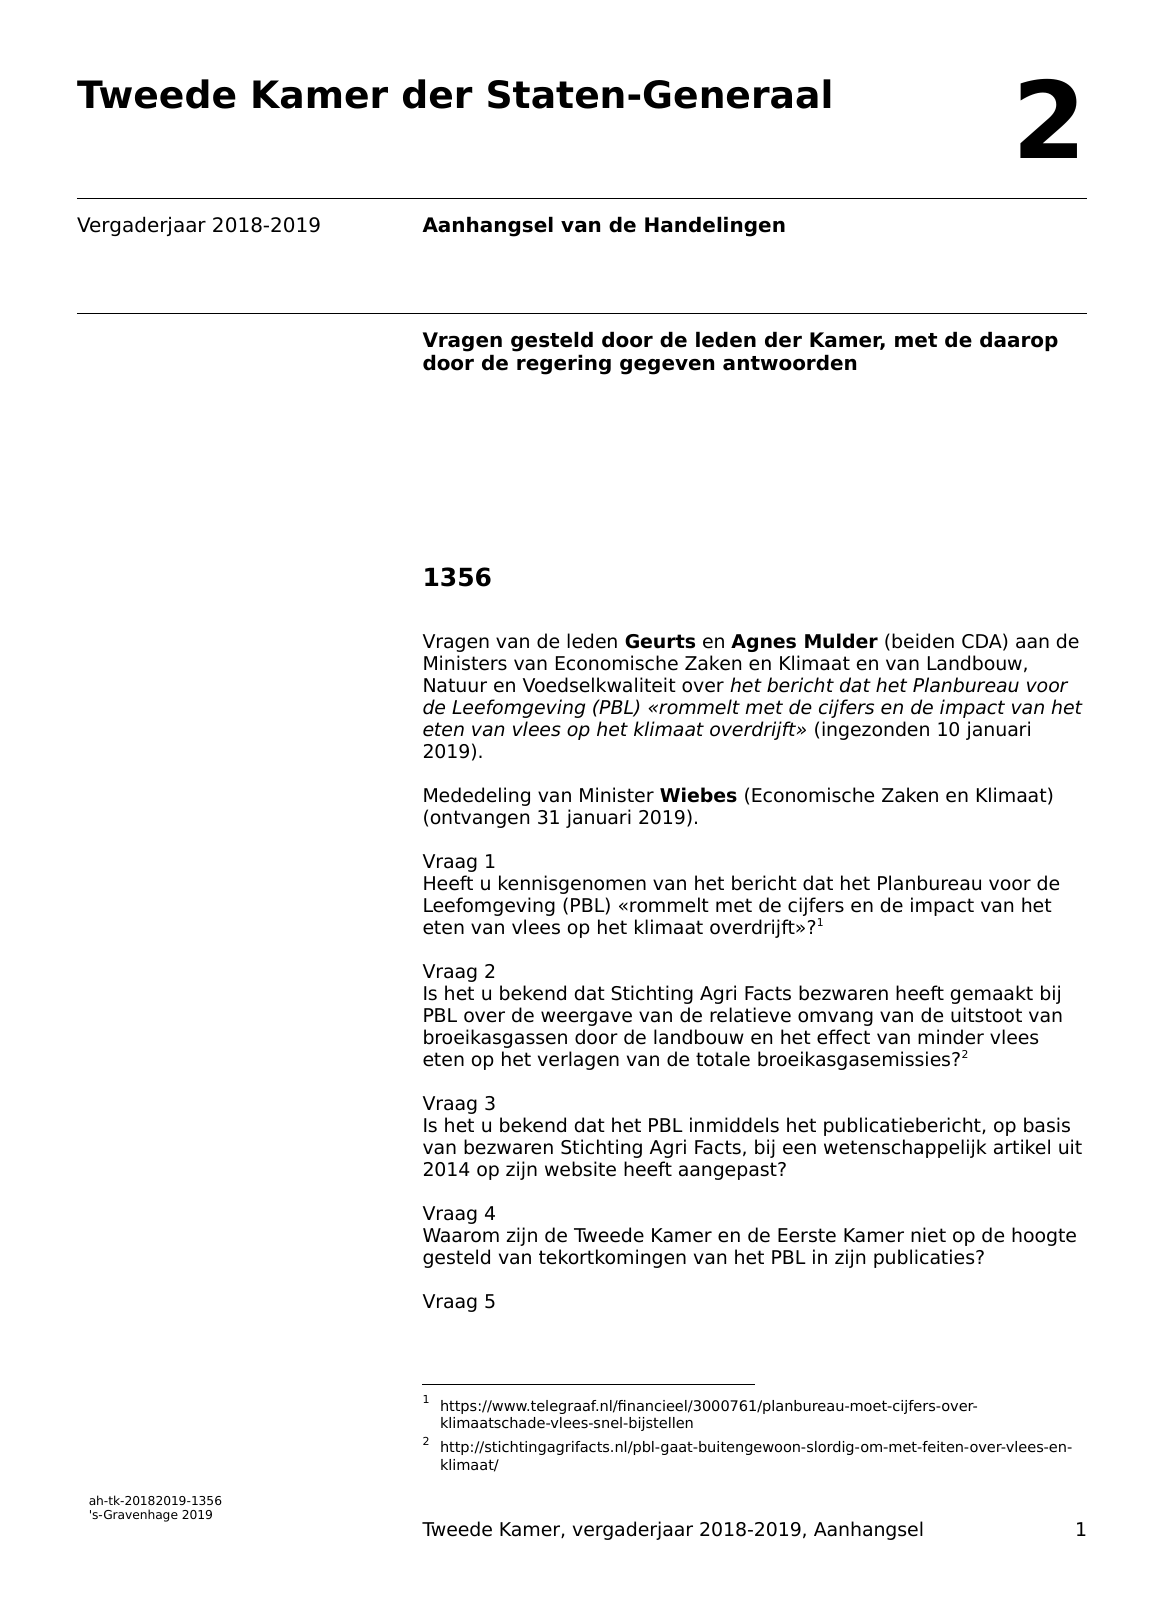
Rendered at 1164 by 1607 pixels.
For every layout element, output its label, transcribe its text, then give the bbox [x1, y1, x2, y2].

table_header Tweede Kamer der Staten-Generaal [77, 59, 886, 198]
text Is het u bekend dat het PBL inmiddels het publicatiebericht, op basis van bezwaren Stichting Agri Facts, bij een wetenschappelijk artikel uit 2014 op zijn website heeft aangepast? [422, 1115, 1087, 1181]
text Mededeling van Minister Wiebes (Economische Zaken en Klimaat) (ontvangen 31 januari 2019). [422, 785, 1087, 829]
text https://www.telegraaf.nl/financieel/3000761/planbureau-moet-cijfers-over-klimaatschade-vlees-snel-bijstellen [422, 1393, 1087, 1432]
text ah-tk-20182019-1356 [88, 1494, 323, 1508]
text Vraag 4 [422, 1203, 1087, 1225]
table_cell Vragen gesteld door de leden der Kamer, met de daarop door de regering gegeven antwoorden [422, 314, 1087, 376]
text Vraag 5 [422, 1291, 1087, 1313]
text Heeft u kennisgenomen van het bericht dat het Planbureau voor de Leefomgeving (PBL) «rommelt met de cijfers en de impact van het eten van vlees op het klimaat overdrijft»? [422, 873, 1087, 939]
text Vraag 1 [422, 851, 1087, 873]
text Vraag 2 [422, 961, 1087, 983]
text http://stichtingagrifacts.nl/pbl-gaat-buitengewoon-slordig-om-met-feiten-over-vlees-en-klimaat/ [422, 1435, 1087, 1474]
text Vragen van de leden Geurts en Agnes Mulder (beiden CDA) aan de Ministers van Economische Zaken en Klimaat en van Landbouw, Natuur en Voedselkwaliteit over het bericht dat het Planbureau voor de Leefomgeving (PBL) «rommelt met de cijfers en de impact van het eten van vlees op het klimaat overdrijft» (ingezonden 10 januari 2019). [422, 631, 1087, 762]
text 's-Gravenhage 2019 [88, 1508, 323, 1522]
table_header 2 [886, 59, 1087, 198]
text 1356 [422, 563, 1087, 592]
text Waarom zijn de Tweede Kamer en de Eerste Kamer niet op de hoogte gesteld van tekortkomingen van het PBL in zijn publicaties? [422, 1225, 1087, 1269]
text Is het u bekend dat Stichting Agri Facts bezwaren heeft gemaakt bij PBL over de weergave van de relatieve omvang van de uitstoot van broeikasgassen door de landbouw en het effect van minder vlees eten op het verlagen van de totale broeikasgasemissies? [422, 983, 1087, 1071]
table_cell [77, 314, 422, 376]
table_cell Aanhangsel van de Handelingen [422, 199, 1087, 313]
table_cell Vergaderjaar 2018-2019 [77, 199, 422, 313]
text Vraag 3 [422, 1093, 1087, 1115]
